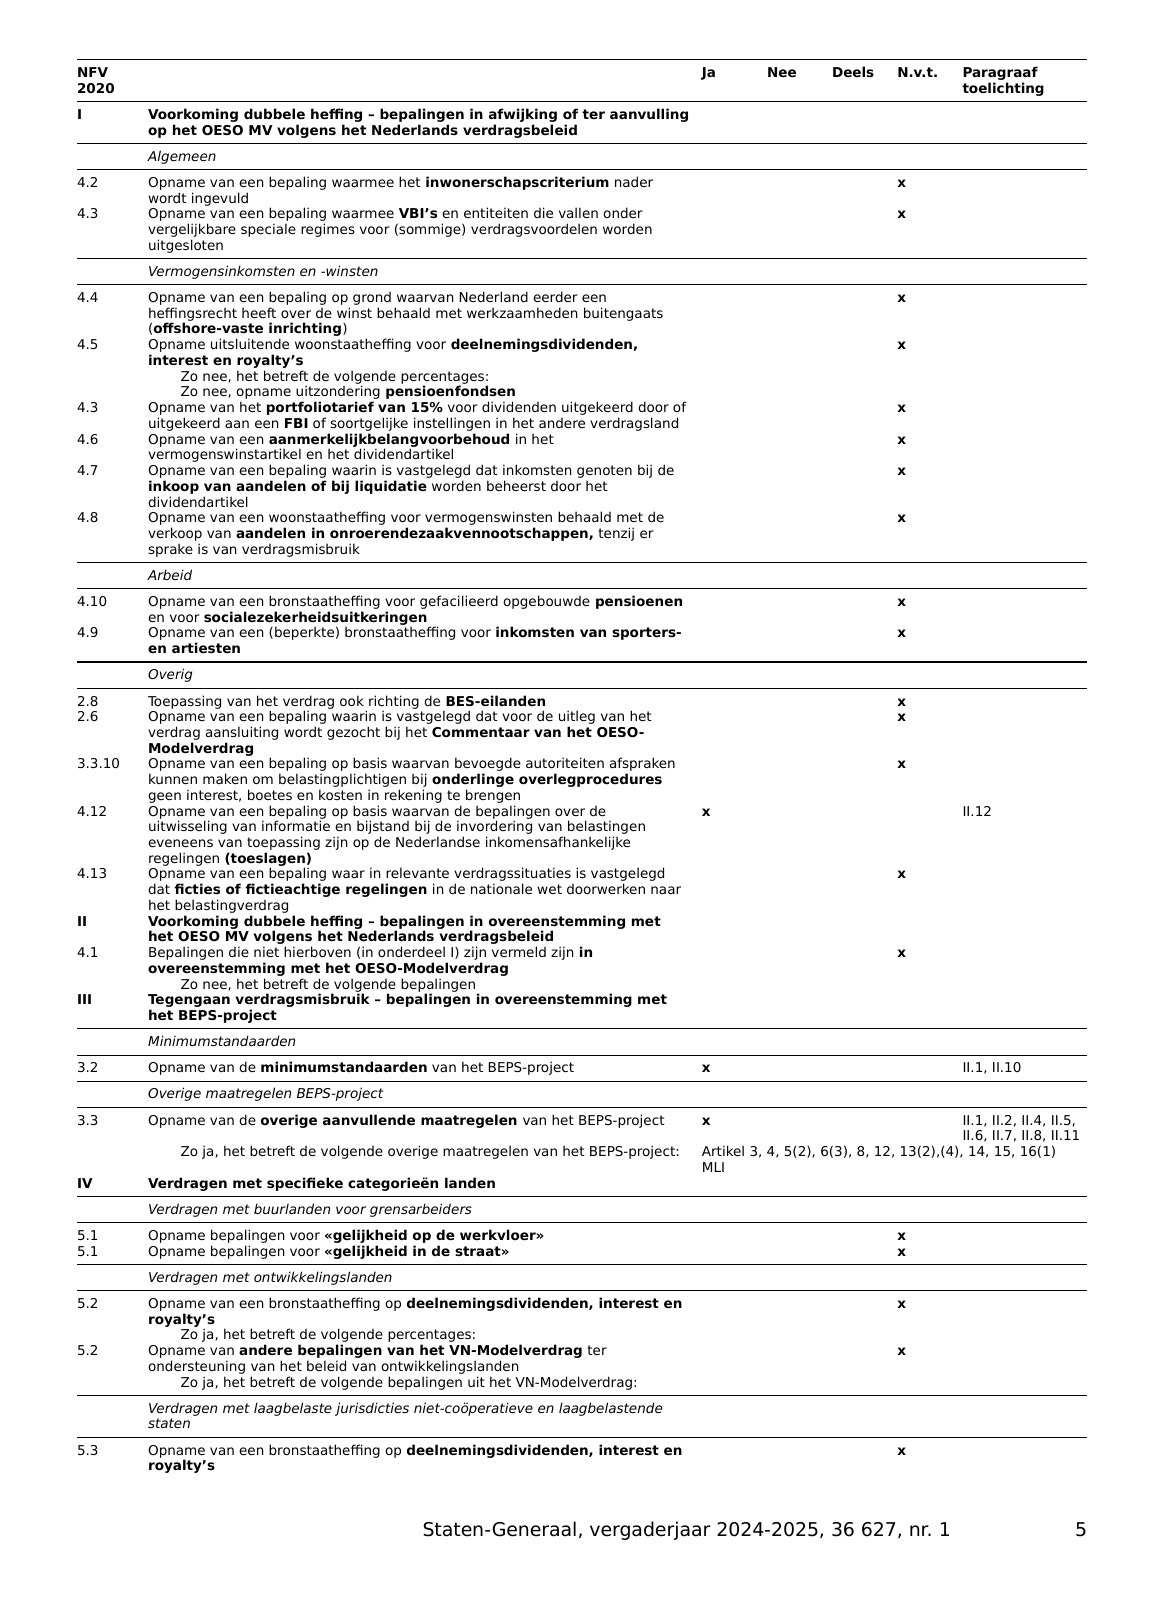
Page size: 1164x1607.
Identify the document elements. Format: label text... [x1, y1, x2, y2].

table_cell Opname van het portfoliotarief van 15% voor dividenden uitgekeerd door of uitgekeerd aan een FBI of soortgelijke instellingen in het andere verdragsland [142, 400, 696, 431]
table_cell 4.9 [77, 625, 142, 661]
table_cell x [891, 1223, 956, 1243]
table_cell [761, 1223, 826, 1243]
table_cell [826, 1029, 891, 1054]
table_cell 4.12 [77, 804, 142, 866]
table_cell x [891, 463, 956, 510]
table_cell [696, 170, 761, 206]
table_cell [826, 563, 891, 588]
table_cell [696, 1029, 761, 1054]
table_cell [77, 1396, 142, 1437]
table_cell [761, 1265, 826, 1290]
table_cell [826, 463, 891, 510]
table_cell [696, 625, 761, 661]
table_cell [761, 400, 826, 431]
table_cell 4.7 [77, 463, 142, 510]
table_cell [956, 1438, 1087, 1474]
table_cell [761, 206, 826, 258]
table_cell Verdragen met specifieke categorieën landen [142, 1175, 696, 1196]
table_cell [891, 384, 956, 400]
table_cell [696, 663, 761, 688]
table_cell [826, 1396, 891, 1437]
table_cell [956, 144, 1087, 169]
table_cell [956, 1082, 1087, 1107]
table_cell [826, 1108, 891, 1144]
table_cell Opname van een bronstaatheffing op deelnemingsdividenden, interest en royalty’s [142, 1438, 696, 1474]
table_cell [891, 102, 956, 143]
table_cell [826, 206, 891, 258]
table_cell II.1, II.2, II.4, II.5, II.6, II.7, II.8, II.11 [956, 1108, 1087, 1144]
table_cell [696, 1374, 1087, 1395]
table_cell Overig [142, 663, 696, 688]
table_cell [77, 976, 142, 992]
table_cell [956, 589, 1087, 625]
table_cell [696, 992, 761, 1028]
table_cell [761, 804, 826, 866]
table_cell [956, 1265, 1087, 1290]
table_cell IV [77, 1175, 142, 1196]
table_cell [77, 1265, 142, 1290]
table_cell [761, 689, 826, 709]
table_header Nee [761, 60, 826, 101]
table_cell [826, 945, 891, 976]
table_cell [956, 1197, 1087, 1222]
table_cell [761, 709, 826, 756]
table_cell Toepassing van het verdrag ook richting de BES-eilanden [142, 689, 696, 709]
table_cell x [891, 400, 956, 431]
table_cell [826, 589, 891, 625]
table_cell [956, 1343, 1087, 1374]
table_cell [761, 914, 826, 945]
table_cell x [891, 625, 956, 661]
table_cell [696, 756, 761, 803]
table_cell [891, 914, 956, 945]
table_header Ja [696, 60, 761, 101]
table_cell [761, 663, 826, 688]
table_cell [142, 1374, 174, 1395]
table_cell [826, 689, 891, 709]
table_cell Opname van een bepaling op basis waarvan de bepalingen over de uitwisseling van informatie en bijstand bij de invordering van belastingen eveneens van toepassing zijn op de Nederlandse inkomensafhankelijke regelingen (toeslagen) [142, 804, 696, 866]
table_cell [696, 463, 761, 510]
table_cell [761, 1438, 826, 1474]
table_cell Opname van een bronstaatheffing voor gefacilieerd opgebouwde pensioenen en voor socialezekerheidsuitkeringen [142, 589, 696, 625]
table_cell 4.3 [77, 400, 142, 431]
table_cell [142, 369, 174, 384]
table_cell II [77, 914, 142, 945]
table_cell [826, 144, 891, 169]
table_cell [956, 170, 1087, 206]
table_cell Verdragen met buurlanden voor grensarbeiders [142, 1197, 696, 1222]
table_cell [826, 914, 891, 945]
table_cell Zo nee, het betreft de volgende bepalingen [175, 976, 696, 992]
table_cell [956, 1175, 1087, 1196]
table_cell [761, 1396, 826, 1437]
table_cell x [891, 510, 956, 562]
table_cell x [891, 1343, 956, 1374]
table_cell Minimumstandaarden [142, 1029, 696, 1054]
table_cell [826, 1291, 891, 1327]
table_cell [956, 1291, 1087, 1327]
table_cell [891, 563, 956, 588]
table_cell [826, 1082, 891, 1107]
table_cell x [891, 866, 956, 913]
table_cell [956, 756, 1087, 803]
table_cell [826, 510, 891, 562]
table_cell 5.3 [77, 1438, 142, 1474]
table_cell 5.1 [77, 1244, 142, 1264]
table_cell x [696, 804, 761, 866]
table_cell [761, 992, 826, 1028]
table_cell [696, 709, 761, 756]
table_header [142, 60, 696, 101]
table_cell 4.13 [77, 866, 142, 913]
table_cell [761, 625, 826, 661]
table_cell [696, 945, 761, 976]
table_cell Opname van een bepaling waarmee VBI’s en entiteiten die vallen onder vergelijkbare speciale regimes voor (sommige) verdragsvoordelen worden uitgesloten [142, 206, 696, 258]
table_cell [956, 1244, 1087, 1264]
table_cell [761, 384, 826, 400]
table_cell [956, 102, 1087, 143]
table_cell [956, 1029, 1087, 1054]
table_cell [761, 1108, 826, 1144]
table_cell [142, 384, 174, 400]
table_cell Zo ja, het betreft de volgende percentages: [175, 1327, 696, 1343]
table_cell [826, 804, 891, 866]
table_cell [696, 914, 761, 945]
table_cell [761, 102, 826, 143]
table_cell [956, 709, 1087, 756]
table_cell [696, 1244, 761, 1264]
table_cell [956, 866, 1087, 913]
table_cell [826, 1175, 891, 1196]
table_cell 5.1 [77, 1223, 142, 1243]
table_cell 4.5 [77, 337, 142, 368]
table_cell [956, 625, 1087, 661]
table_cell Opname van een woonstaatheffing voor vermogenswinsten behaald met de verkoop van aandelen in onroerendezaakvennootschappen, tenzij er sprake is van verdragsmisbruik [142, 510, 696, 562]
table_cell 4.6 [77, 431, 142, 463]
table_cell [826, 992, 891, 1028]
table_cell [77, 1374, 142, 1395]
table_cell [891, 1175, 956, 1196]
table_cell 4.1 [77, 945, 142, 976]
table_cell x [891, 756, 956, 803]
table_cell [761, 431, 826, 463]
table_cell [956, 689, 1087, 709]
table_cell [761, 1029, 826, 1054]
table_cell Opname van een bepaling op grond waarvan Nederland eerder een heffingsrecht heeft over de winst behaald met werkzaamheden buitengaats (offshore-vaste inrichting) [142, 285, 696, 337]
table_cell 4.3 [77, 206, 142, 258]
table_cell III [77, 992, 142, 1028]
table_cell [142, 1144, 174, 1175]
table_cell [696, 976, 1087, 992]
table_cell x [891, 1291, 956, 1327]
table_cell 4.10 [77, 589, 142, 625]
table_cell [826, 1244, 891, 1264]
table_cell [696, 102, 761, 143]
table_cell 4.8 [77, 510, 142, 562]
table_cell [761, 510, 826, 562]
table_cell [761, 756, 826, 803]
table_cell [826, 170, 891, 206]
table_cell [826, 1223, 891, 1243]
table_cell [696, 589, 761, 625]
table_cell [696, 384, 761, 400]
table_cell [696, 1082, 761, 1107]
table_cell [826, 1265, 891, 1290]
table_cell Overige maatregelen BEPS-project [142, 1082, 696, 1107]
table_cell [826, 337, 891, 368]
table_cell Opname uitsluitende woonstaatheffing voor deelnemingsdividenden, interest en royalty’s [142, 337, 696, 368]
table_cell [956, 945, 1087, 976]
table_cell [761, 1343, 826, 1374]
table_cell [77, 1029, 142, 1054]
table_cell [696, 1175, 761, 1196]
table_cell Zo ja, het betreft de volgende overige maatregelen van het BEPS-project: [175, 1144, 696, 1175]
table_cell [696, 1396, 761, 1437]
table_cell [696, 689, 761, 709]
table_header N.v.t. [891, 60, 956, 101]
table_cell Opname van een (beperkte) bronstaatheffing voor inkomsten van sporters- en artiesten [142, 625, 696, 661]
table_header Paragraaf toelichting [956, 60, 1087, 101]
table_cell [956, 259, 1087, 284]
table_cell [142, 1327, 174, 1343]
table_cell [761, 1175, 826, 1196]
table_cell [761, 1291, 826, 1327]
table_cell [696, 1197, 761, 1222]
table_cell [891, 1082, 956, 1107]
table_cell [956, 1396, 1087, 1437]
table_cell [891, 1396, 956, 1437]
table_cell [77, 259, 142, 284]
table_cell [761, 463, 826, 510]
table_cell [956, 914, 1087, 945]
table_cell [77, 384, 142, 400]
table_cell Bepalingen die niet hierboven (in onderdeel I) zijn vermeld zijn in overeenstemming met het OESO-Modelverdrag [142, 945, 696, 976]
table_cell Zo nee, opname uitzondering pensioenfondsen [175, 384, 696, 400]
table_cell Opname van een aanmerkelijkbelangvoorbehoud in het vermogenswinstartikel en het dividendartikel [142, 431, 696, 463]
table_cell [761, 1197, 826, 1222]
table_cell [77, 144, 142, 169]
table_cell [77, 663, 142, 688]
table_cell [826, 1197, 891, 1222]
table_cell Opname van een bepaling waar in relevante verdragssituaties is vastgelegd dat ficties of fictieachtige regelingen in de nationale wet doorwerken naar het belastingverdrag [142, 866, 696, 913]
table_cell [956, 431, 1087, 463]
table_cell [696, 1438, 761, 1474]
table_cell Opname van een bepaling op basis waarvan bevoegde autoriteiten afspraken kunnen maken om belastingplichtigen bij onderlinge overlegprocedures geen interest, boetes en kosten in rekening te brengen [142, 756, 696, 803]
table_cell [956, 400, 1087, 431]
table_cell [761, 1082, 826, 1107]
table_cell [891, 1265, 956, 1290]
table_header NFV 2020 [77, 60, 142, 101]
table_cell 3.2 [77, 1056, 142, 1081]
table_cell [761, 866, 826, 913]
table_cell [761, 563, 826, 588]
table_cell [956, 992, 1087, 1028]
table_cell Verdragen met ontwikkelingslanden [142, 1265, 696, 1290]
table_cell [956, 1223, 1087, 1243]
table_cell Voorkoming dubbele heffing – bepalingen in afwijking of ter aanvulling op het OESO MV volgens het Nederlands verdragsbeleid [142, 102, 696, 143]
table_cell Zo ja, het betreft de volgende bepalingen uit het VN-Modelverdrag: [175, 1374, 696, 1395]
table_cell x [891, 589, 956, 625]
table_cell [826, 384, 891, 400]
table_cell [696, 337, 761, 368]
table_cell [761, 337, 826, 368]
table_cell [77, 1197, 142, 1222]
table_cell [891, 663, 956, 688]
table_cell [696, 259, 761, 284]
table_cell [956, 206, 1087, 258]
table_cell Opname van een bronstaatheffing op deelnemingsdividenden, interest en royalty’s [142, 1291, 696, 1327]
table_cell [826, 709, 891, 756]
table_cell [696, 431, 761, 463]
table_cell [891, 1197, 956, 1222]
table_cell [956, 463, 1087, 510]
table_cell [696, 563, 761, 588]
table_cell Opname van een bepaling waarin is vastgelegd dat inkomsten genoten bij de inkoop van aandelen of bij liquidatie worden beheerst door het dividendartikel [142, 463, 696, 510]
table_cell x [891, 285, 956, 337]
table_cell Opname van andere bepalingen van het VN-Modelverdrag ter ondersteuning van het beleid van ontwikkelingslanden [142, 1343, 696, 1374]
table_cell [696, 1291, 761, 1327]
table_cell II.12 [956, 804, 1087, 866]
table_cell [696, 866, 761, 913]
table_cell Opname bepalingen voor «gelijkheid in de straat» [142, 1244, 696, 1264]
table_cell [956, 510, 1087, 562]
table_cell [77, 369, 142, 384]
table_cell x [891, 709, 956, 756]
table_cell [696, 1223, 761, 1243]
table_cell [696, 285, 761, 337]
table_cell x [891, 1244, 956, 1264]
table_cell [761, 259, 826, 284]
table_cell [826, 102, 891, 143]
table_cell [77, 563, 142, 588]
table_cell [77, 1327, 142, 1343]
table_cell [891, 144, 956, 169]
table_cell [826, 756, 891, 803]
table_cell [142, 976, 174, 992]
table_cell 2.6 [77, 709, 142, 756]
table_cell x [891, 689, 956, 709]
table_header Deels [826, 60, 891, 101]
table_cell Opname van een bepaling waarin is vastgelegd dat voor de uitleg van het verdrag aansluiting wordt gezocht bij het Commentaar van het OESO-Modelverdrag [142, 709, 696, 756]
table_cell [891, 992, 956, 1028]
table_cell x [696, 1056, 761, 1081]
table_cell [761, 945, 826, 976]
table_cell [761, 1244, 826, 1264]
table_cell Opname van een bepaling waarmee het inwonerschapscriterium nader wordt ingevuld [142, 170, 696, 206]
table_cell [956, 563, 1087, 588]
table_cell x [891, 431, 956, 463]
table_cell 4.4 [77, 285, 142, 337]
table_cell x [891, 206, 956, 258]
table_cell Zo nee, het betreft de volgende percentages: [175, 369, 696, 384]
table_cell Voorkoming dubbele heffing – bepalingen in overeenstemming met het OESO MV volgens het Nederlands verdragsbeleid [142, 914, 696, 945]
table_cell 4.2 [77, 170, 142, 206]
table_cell [826, 1438, 891, 1474]
table_cell x [891, 170, 956, 206]
table_cell 5.2 [77, 1343, 142, 1374]
table_cell [696, 144, 761, 169]
table_cell [826, 866, 891, 913]
table_cell x [891, 1438, 956, 1474]
table_cell [77, 1144, 142, 1175]
table_cell [891, 259, 956, 284]
table_cell [956, 337, 1087, 368]
table_cell x [891, 337, 956, 368]
table_cell 5.2 [77, 1291, 142, 1327]
table_cell [826, 1056, 891, 1081]
table_cell II.1, II.10 [956, 1056, 1087, 1081]
table_cell Arbeid [142, 563, 696, 588]
table_cell [761, 170, 826, 206]
table_cell Opname van de overige aanvullende maatregelen van het BEPS-project [142, 1108, 696, 1144]
table_cell 3.3 [77, 1108, 142, 1144]
table_cell [761, 144, 826, 169]
table_cell [696, 400, 761, 431]
table_cell Opname van de minimumstandaarden van het BEPS-project [142, 1056, 696, 1081]
table_cell Verdragen met laagbelaste jurisdicties niet-coöperatieve en laagbelastende staten [142, 1396, 696, 1437]
table_cell 3.3.10 [77, 756, 142, 803]
table_cell [826, 625, 891, 661]
table_cell [956, 663, 1087, 688]
table_cell [826, 285, 891, 337]
table_cell [696, 510, 761, 562]
table_cell Vermogensinkomsten en -winsten [142, 259, 696, 284]
table_cell [77, 1082, 142, 1107]
table_cell [826, 431, 891, 463]
table_cell [696, 1327, 1087, 1343]
table_cell [826, 1343, 891, 1374]
table_cell [696, 206, 761, 258]
table_cell 2.8 [77, 689, 142, 709]
table_cell I [77, 102, 142, 143]
table_cell [891, 1029, 956, 1054]
table_cell [761, 1056, 826, 1081]
table_cell x [891, 945, 956, 976]
table_cell [891, 804, 956, 866]
table_cell [696, 369, 1087, 384]
table_cell [696, 1343, 761, 1374]
table_cell [826, 663, 891, 688]
table_cell [956, 384, 1087, 400]
table_cell Artikel 3, 4, 5(2), 6(3), 8, 12, 13(2),(4), 14, 15, 16(1) MLI [696, 1144, 1087, 1175]
table_cell [826, 259, 891, 284]
table_cell Tegengaan verdragsmisbruik – bepalingen in overeenstemming met het BEPS-project [142, 992, 696, 1028]
table_cell [761, 285, 826, 337]
table_cell Algemeen [142, 144, 696, 169]
table_cell [956, 285, 1087, 337]
table_cell [761, 589, 826, 625]
table_cell Opname bepalingen voor «gelijkheid op de werkvloer» [142, 1223, 696, 1243]
table_cell [826, 400, 891, 431]
table_cell x [696, 1108, 761, 1144]
table_cell [891, 1056, 956, 1081]
table_cell [696, 1265, 761, 1290]
table_cell [891, 1108, 956, 1144]
